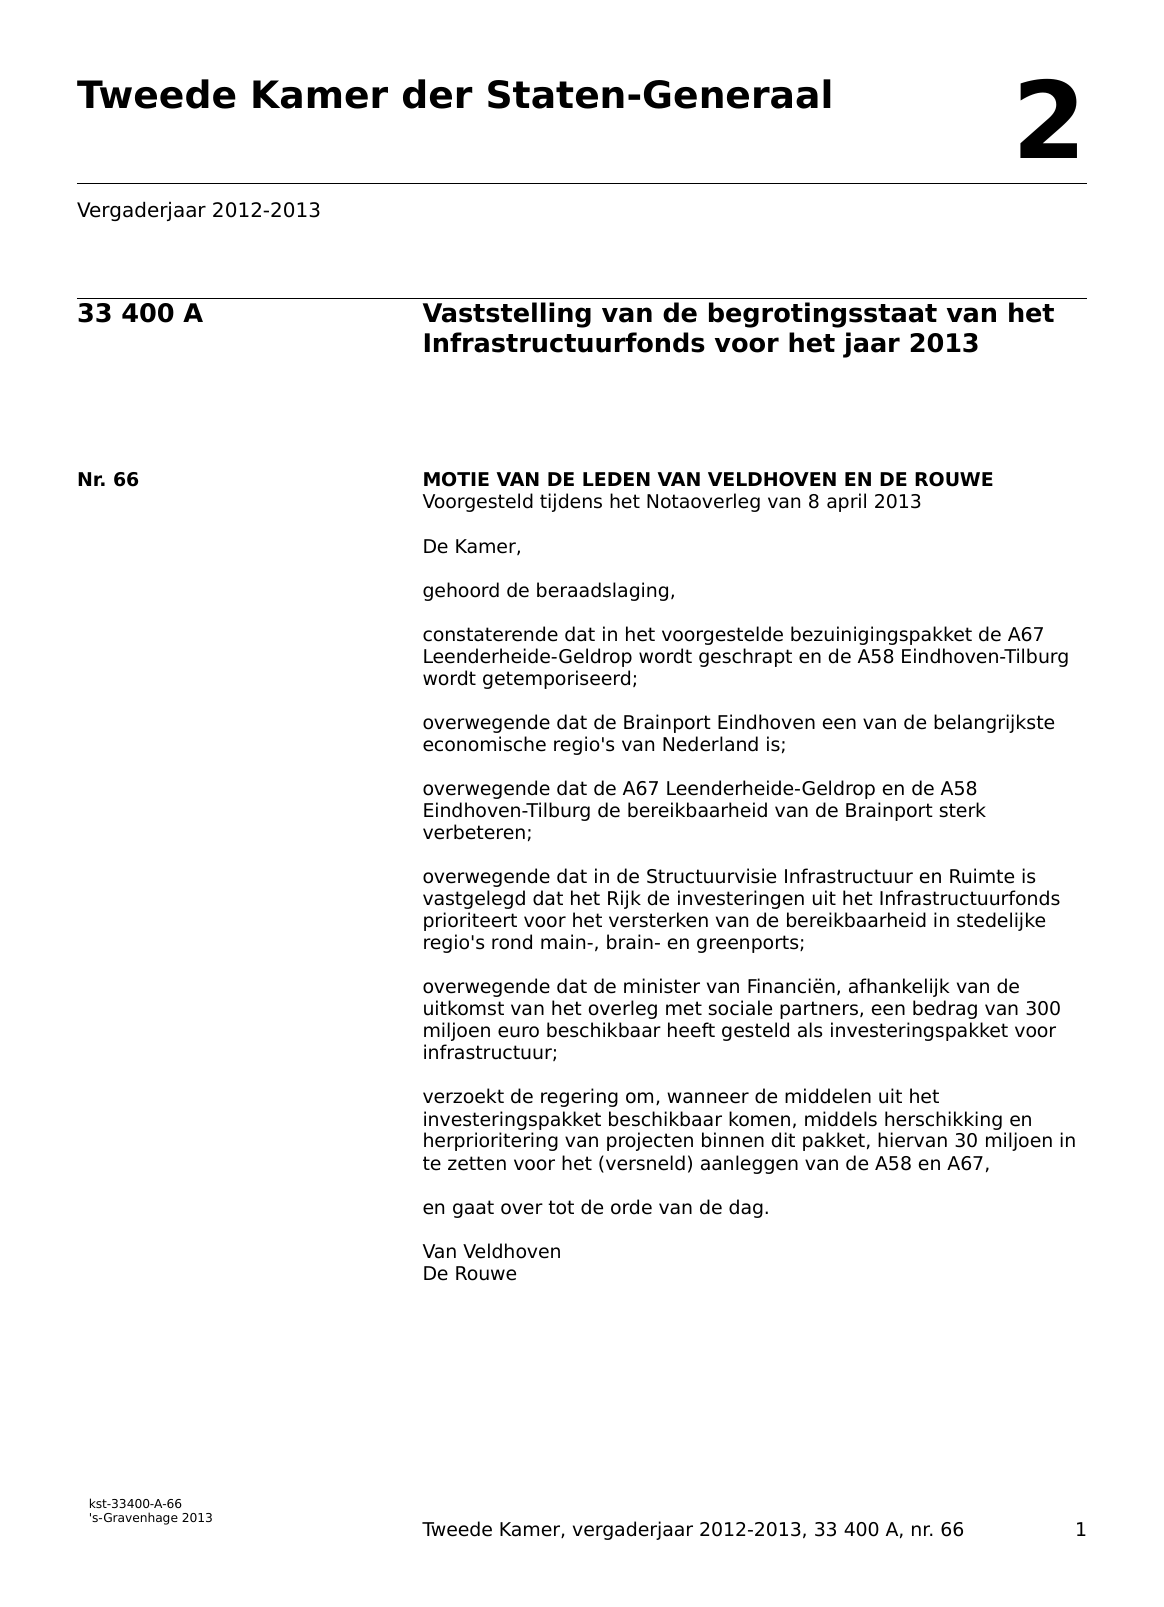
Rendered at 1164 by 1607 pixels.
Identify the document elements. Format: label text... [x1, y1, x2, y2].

text De Kamer, [422, 536, 1087, 557]
subtitle Nr. 66 MOTIE VAN DE LEDEN VAN VELDHOVEN EN DE ROUWE [77, 469, 1087, 491]
text overwegende dat de Brainport Eindhoven een van de belangrijkste economische regio's van Nederland is; [422, 712, 1087, 756]
text overwegende dat de A67 Leenderheide-Geldrop en de A58 Eindhoven-Tilburg de bereikbaarheid van de Brainport sterk verbeteren; [422, 778, 1087, 844]
text 's-Gravenhage 2013 [88, 1511, 323, 1525]
table_header Tweede Kamer der Staten-Generaal [77, 59, 886, 183]
text gehoord de beraadslaging, [422, 580, 1087, 602]
text overwegende dat in de Structuurvisie Infrastructuur en Ruimte is vastgelegd dat het Rijk de investeringen uit het Infrastructuurfonds prioriteert voor het versterken van de bereikbaarheid in stedelijke regio's rond main-, brain- en greenports; [422, 866, 1087, 954]
text overwegende dat de minister van Financiën, afhankelijk van de uitkomst van het overleg met sociale partners, een bedrag van 300 miljoen euro beschikbaar heeft gesteld als investeringspakket voor infrastructuur; [422, 976, 1087, 1064]
subtitle 33 400 A Vaststelling van de begrotingsstaat van het Infrastructuurfonds voor het jaar 2013 [77, 299, 1087, 358]
text en gaat over tot de orde van de dag. [422, 1197, 1087, 1218]
table_cell Vergaderjaar 2012-2013 [77, 184, 1087, 298]
text Voorgesteld tijdens het Notaoverleg van 8 april 2013 [422, 491, 1087, 513]
text kst-33400-A-66 [88, 1497, 323, 1511]
text verzoekt de regering om, wanneer de middelen uit het investeringspakket beschikbaar komen, middels herschikking en herprioritering van projecten binnen dit pakket, hiervan 30 miljoen in te zetten voor het (versneld) aanleggen van de A58 en A67, [422, 1086, 1087, 1174]
text Van Veldhoven [422, 1241, 1087, 1263]
text constaterende dat in het voorgestelde bezuinigingspakket de A67 Leenderheide-Geldrop wordt geschrapt en de A58 Eindhoven-Tilburg wordt getemporiseerd; [422, 624, 1087, 690]
text De Rouwe [422, 1263, 1087, 1285]
table_header 2 [886, 59, 1087, 183]
